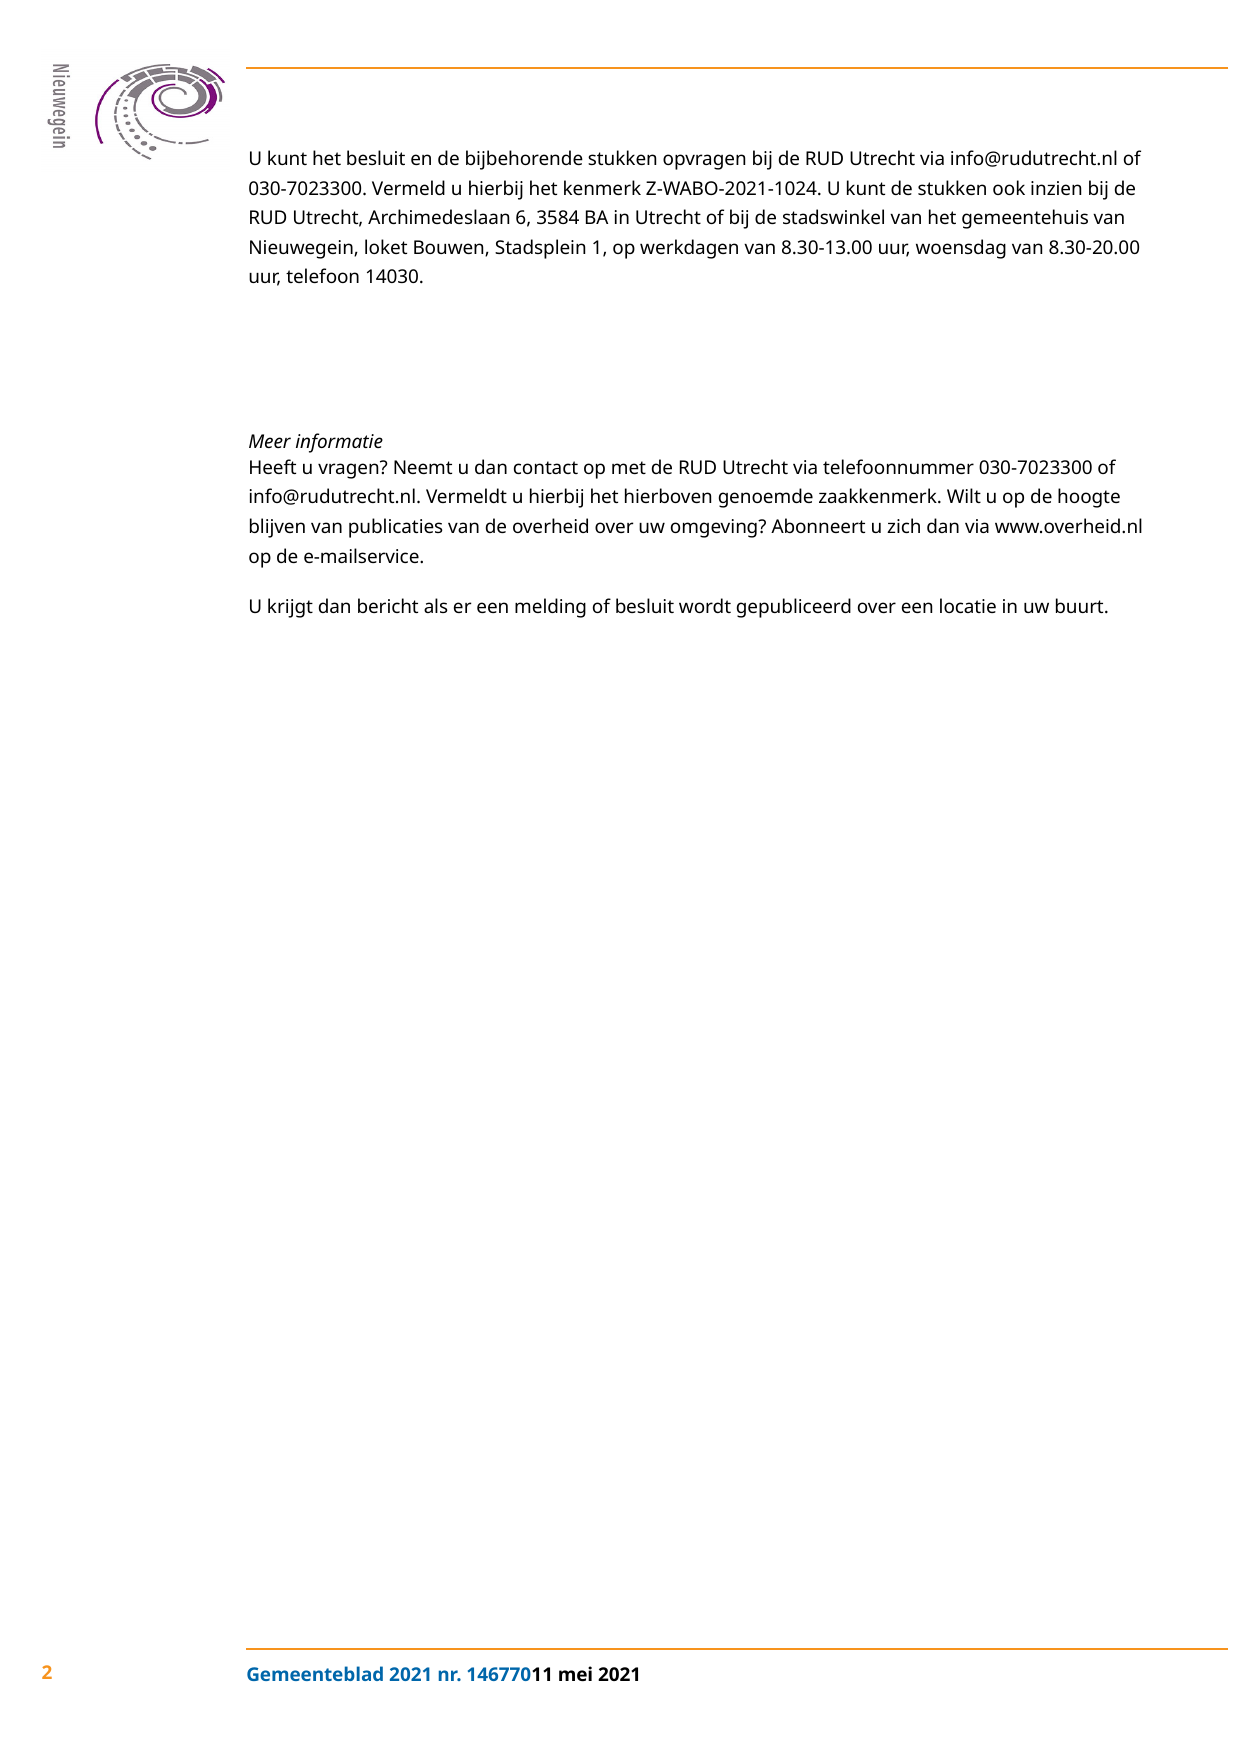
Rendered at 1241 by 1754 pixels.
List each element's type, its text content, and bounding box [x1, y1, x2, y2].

picture [41, 47, 231, 172]
text Heeft u vragen? Neemt u dan contact op met de RUD Utrecht via telefoonnummer 030-7023300 of info@rudutrecht.nl. Vermeldt u hierbij het hierboven genoemde zaakkenmerk. Wilt u op de hoogte blijven van publicaties van de overheid over uw omgeving? Abonneert u zich dan via www.overheid.nl op de e-mailservice. [248, 454, 1152, 568]
text U kunt het besluit en de bijbehorende stukken opvragen bij de RUD Utrecht via info@rudutrecht.nl of 030-7023300. Vermeld u hierbij het kenmerk Z-WABO-2021-1024. U kunt de stukken ook inzien bij de RUD Utrecht, Archimedeslaan 6, 3584 BA in Utrecht of bij de stadswinkel van het gemeentehuis van Nieuwegein, loket Bouwen, Stadsplein 1, op werkdagen van 8.30-13.00 uur, woensdag van 8.30-20.00 uur, telefoon 14030. [248, 145, 1152, 289]
text Meer informatie [248, 428, 1152, 454]
text U krijgt dan bericht als er een melding of besluit wordt gepubliceerd over een locatie in uw buurt. [248, 593, 1152, 619]
